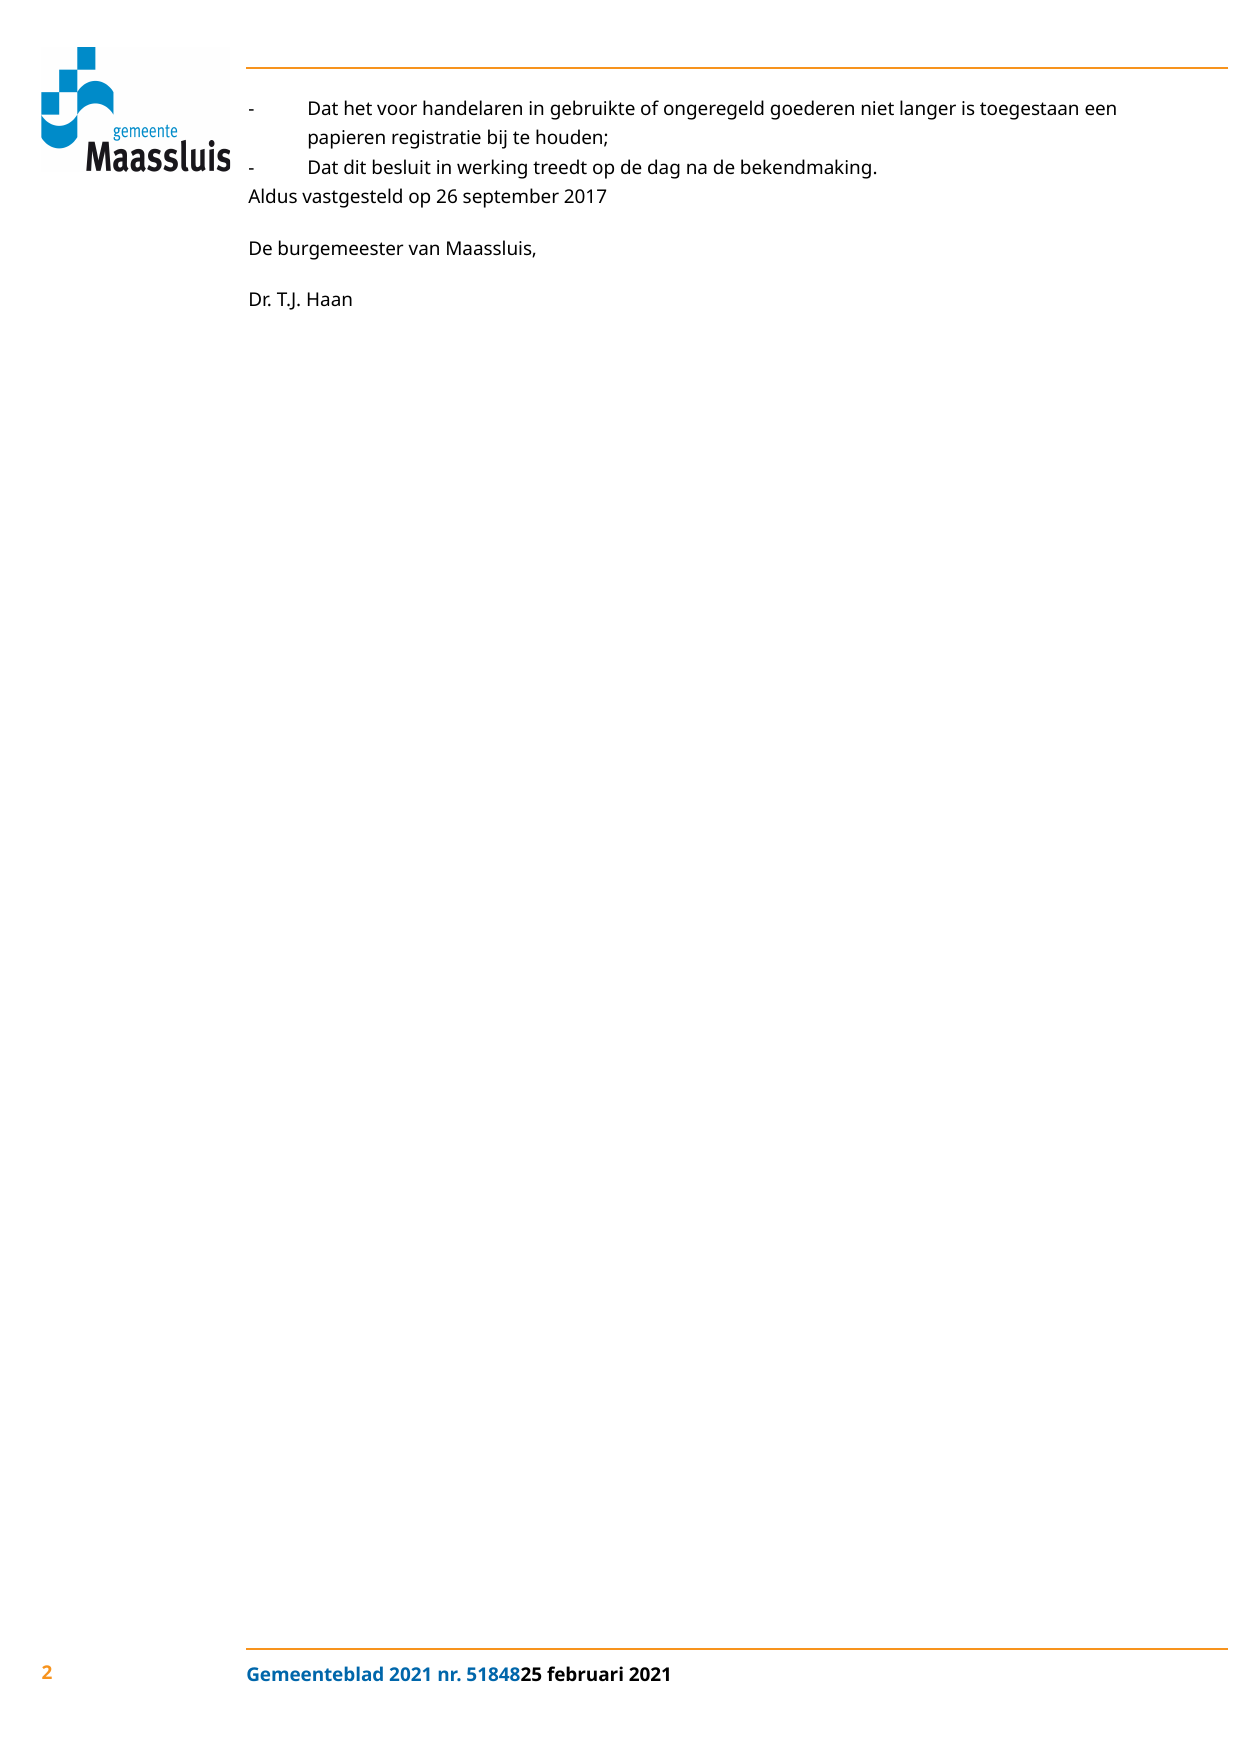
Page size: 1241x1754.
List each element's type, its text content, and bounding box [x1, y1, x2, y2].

text Aldus vastgesteld op 26 september 2017 [248, 183, 1152, 209]
picture [41, 47, 77, 92]
text De burgemeester van Maassluis, [248, 235, 1152, 261]
list Dat dit besluit in werking treedt op de dag na de bekendmaking. [248, 154, 1152, 180]
list Dat het voor handelaren in gebruikte of ongeregeld goederen niet langer is toegestaan een papieren registratie bij te houden; [248, 95, 1152, 150]
text Dr. T.J. Haan [248, 286, 1152, 312]
picture [41, 47, 231, 172]
